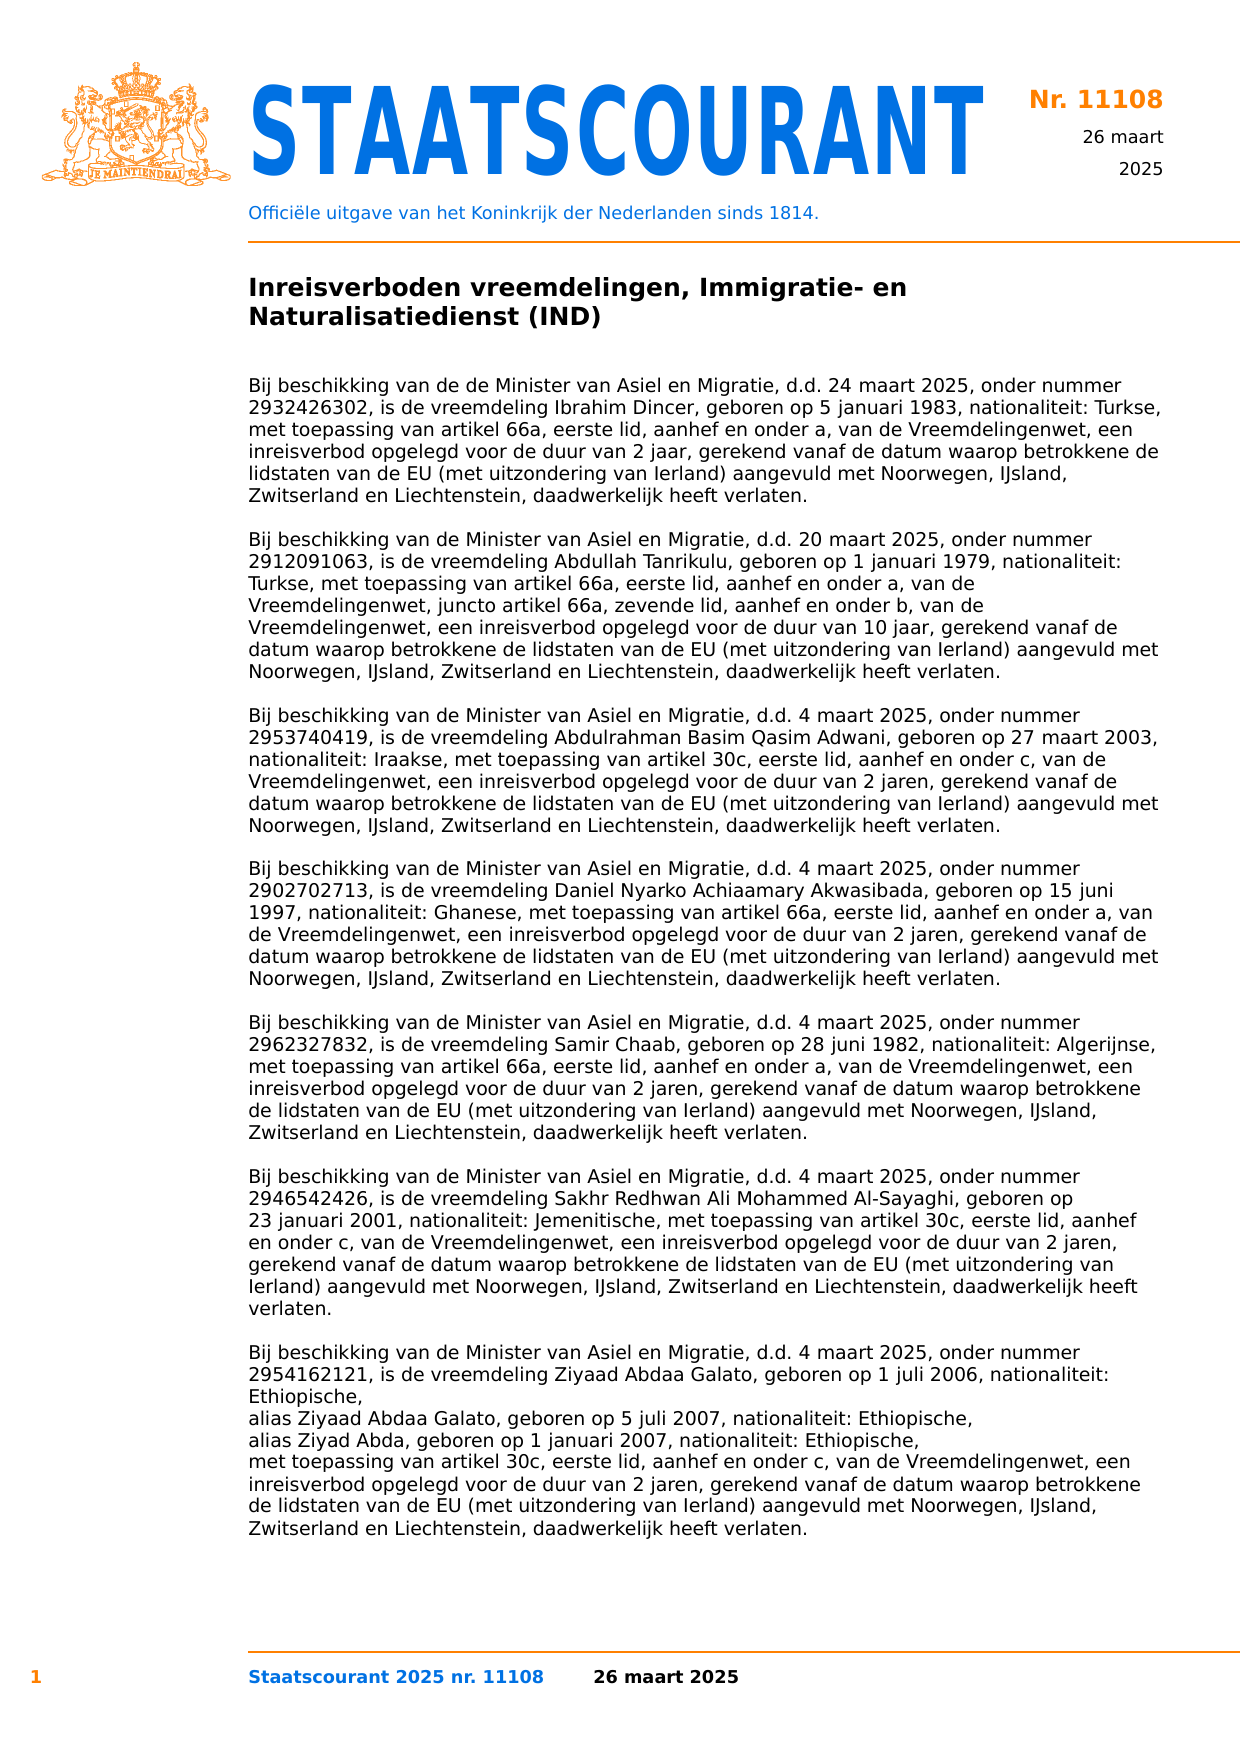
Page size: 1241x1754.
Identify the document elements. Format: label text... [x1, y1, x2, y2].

text Bij beschikking van de Minister van Asiel en Migratie, d.d. 4 maart 2025, onder nummer 2954162121, is de vreemdeling Ziyaad Abdaa Galato, geboren op 1 juli 2006, nationaliteit: Ethiopische, [248, 1342, 1163, 1407]
text Bij beschikking van de de Minister van Asiel en Migratie, d.d. 24 maart 2025, onder nummer 2932426302, is de vreemdeling Ibrahim Dincer, geboren op 5 januari 1983, nationaliteit: Turkse, met toepassing van artikel 66a, eerste lid, aanhef en onder a, van de Vreemdelingenwet, een inreisverbod opgelegd voor de duur van 2 jaar, gerekend vanaf de datum waarop betrokkene de lidstaten van de EU (met uitzondering van Ierland) aangevuld met Noorwegen, IJsland, Zwitserland en Liechtenstein, daadwerkelijk heeft verlaten. [248, 375, 1163, 507]
table_cell 2025 [998, 153, 1240, 203]
text Bij beschikking van de Minister van Asiel en Migratie, d.d. 4 maart 2025, onder nummer 2962327832, is de vreemdeling Samir Chaab, geboren op 28 juni 1982, nationaliteit: Algerijnse, met toepassing van artikel 66a, eerste lid, aanhef en onder a, van de Vreemdelingenwet, een inreisverbod opgelegd voor de duur van 2 jaren, gerekend vanaf de datum waarop betrokkene de lidstaten van de EU (met uitzondering van Ierland) aangevuld met Noorwegen, IJsland, Zwitserland en Liechtenstein, daadwerkelijk heeft verlaten. [248, 1012, 1163, 1144]
subtitle Inreisverboden vreemdelingen, Immigratie- en Naturalisatiedienst (IND) [248, 273, 1163, 331]
text alias Ziyaad Abdaa Galato, geboren op 5 juli 2007, nationaliteit: Ethiopische, [248, 1407, 1163, 1429]
table_header Nr. 11108 [998, 62, 1240, 121]
picture [41, 62, 231, 186]
text Bij beschikking van de Minister van Asiel en Migratie, d.d. 20 maart 2025, onder nummer 2912091063, is de vreemdeling Abdullah Tanrikulu, geboren op 1 januari 1979, nationaliteit: Turkse, met toepassing van artikel 66a, eerste lid, aanhef en onder a, van de Vreemdelingenwet, juncto artikel 66a, zevende lid, aanhef en onder b, van de Vreemdelingenwet, een inreisverbod opgelegd voor de duur van 10 jaar, gerekend vanaf de datum waarop betrokkene de lidstaten van de EU (met uitzondering van Ierland) aangevuld met Noorwegen, IJsland, Zwitserland en Liechtenstein, daadwerkelijk heeft verlaten. [248, 529, 1163, 683]
text alias Ziyad Abda, geboren op 1 januari 2007, nationaliteit: Ethiopische, [248, 1429, 1163, 1451]
text met toepassing van artikel 30c, eerste lid, aanhef en onder c, van de Vreemdelingenwet, een inreisverbod opgelegd voor de duur van 2 jaren, gerekend vanaf de datum waarop betrokkene de lidstaten van de EU (met uitzondering van Ierland) aangevuld met Noorwegen, IJsland, Zwitserland en Liechtenstein, daadwerkelijk heeft verlaten. [248, 1451, 1163, 1539]
text Bij beschikking van de Minister van Asiel en Migratie, d.d. 4 maart 2025, onder nummer 2953740419, is de vreemdeling Abdulrahman Basim Qasim Adwani, geboren op 27 maart 2003, nationaliteit: Iraakse, met toepassing van artikel 30c, eerste lid, aanhef en onder c, van de Vreemdelingenwet, een inreisverbod opgelegd voor de duur van 2 jaren, gerekend vanaf de datum waarop betrokkene de lidstaten van de EU (met uitzondering van Ierland) aangevuld met Noorwegen, IJsland, Zwitserland en Liechtenstein, daadwerkelijk heeft verlaten. [248, 704, 1163, 836]
table_cell Officiële uitgave van het Koninkrijk der Nederlanden sinds 1814. [248, 203, 1240, 241]
text Bij beschikking van de Minister van Asiel en Migratie, d.d. 4 maart 2025, onder nummer 2902702713, is de vreemdeling Daniel Nyarko Achiaamary Akwasibada, geboren op 15 juni 1997, nationaliteit: Ghanese, met toepassing van artikel 66a, eerste lid, aanhef en onder a, van de Vreemdelingenwet, een inreisverbod opgelegd voor de duur van 2 jaren, gerekend vanaf de datum waarop betrokkene de lidstaten van de EU (met uitzondering van Ierland) aangevuld met Noorwegen, IJsland, Zwitserland en Liechtenstein, daadwerkelijk heeft verlaten. [248, 858, 1163, 990]
text Bij beschikking van de Minister van Asiel en Migratie, d.d. 4 maart 2025, onder nummer 2946542426, is de vreemdeling Sakhr Redhwan Ali Mohammed Al-Sayaghi, geboren op 23 januari 2001, nationaliteit: Jemenitische, met toepassing van artikel 30c, eerste lid, aanhef en onder c, van de Vreemdelingenwet, een inreisverbod opgelegd voor de duur van 2 jaren, gerekend vanaf de datum waarop betrokkene de lidstaten van de EU (met uitzondering van Ierland) aangevuld met Noorwegen, IJsland, Zwitserland en Liechtenstein, daadwerkelijk heeft verlaten. [248, 1166, 1163, 1320]
table_header [25, 62, 248, 241]
table_header STAATSCOURANT [248, 62, 998, 203]
table_cell 26 maart [998, 121, 1240, 153]
